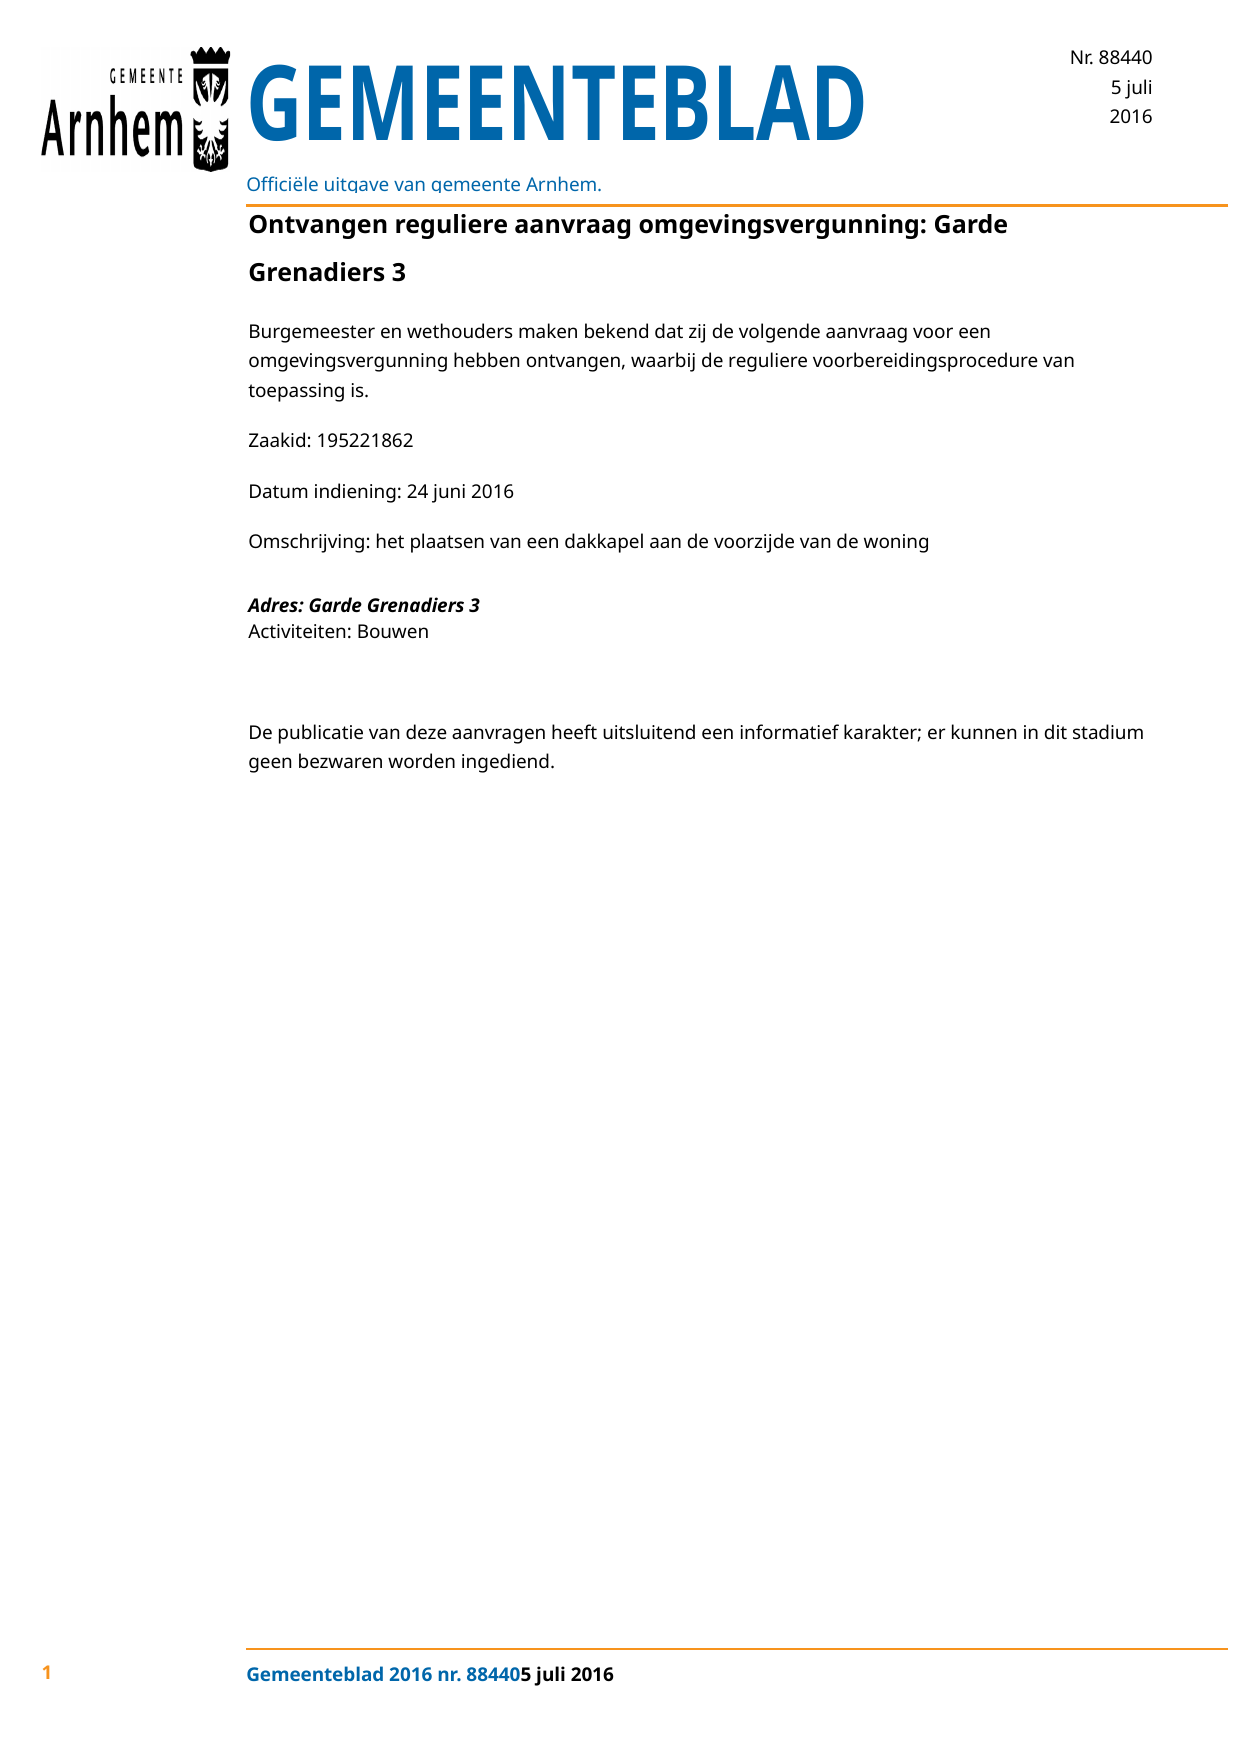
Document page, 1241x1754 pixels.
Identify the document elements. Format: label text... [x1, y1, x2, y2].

text Ontvangen reguliere aanvraag omgevingsvergunning: Garde Grenadiers 3 [248, 207, 1152, 288]
text Burgemeester en wethouders maken bekend dat zij de volgende aanvraag voor een omgevingsvergunning hebben ontvangen, waarbij de reguliere voorbereidingsprocedure van toepassing is. [248, 318, 1152, 403]
text Datum indiening: 24 juni 2016 [248, 478, 1152, 504]
text Activiteiten: Bouwen [248, 618, 1152, 644]
text Adres: Garde Grenadiers 3 [248, 592, 1152, 618]
text Omschrijving: het plaatsen van een dakkapel aan de voorzijde van de woning [248, 528, 1152, 554]
picture [41, 47, 231, 172]
text Zaakid: 195221862 [248, 427, 1152, 453]
text De publicatie van deze aanvragen heeft uitsluitend een informatief karakter; er kunnen in dit stadium geen bezwaren worden ingediend. [248, 719, 1152, 774]
